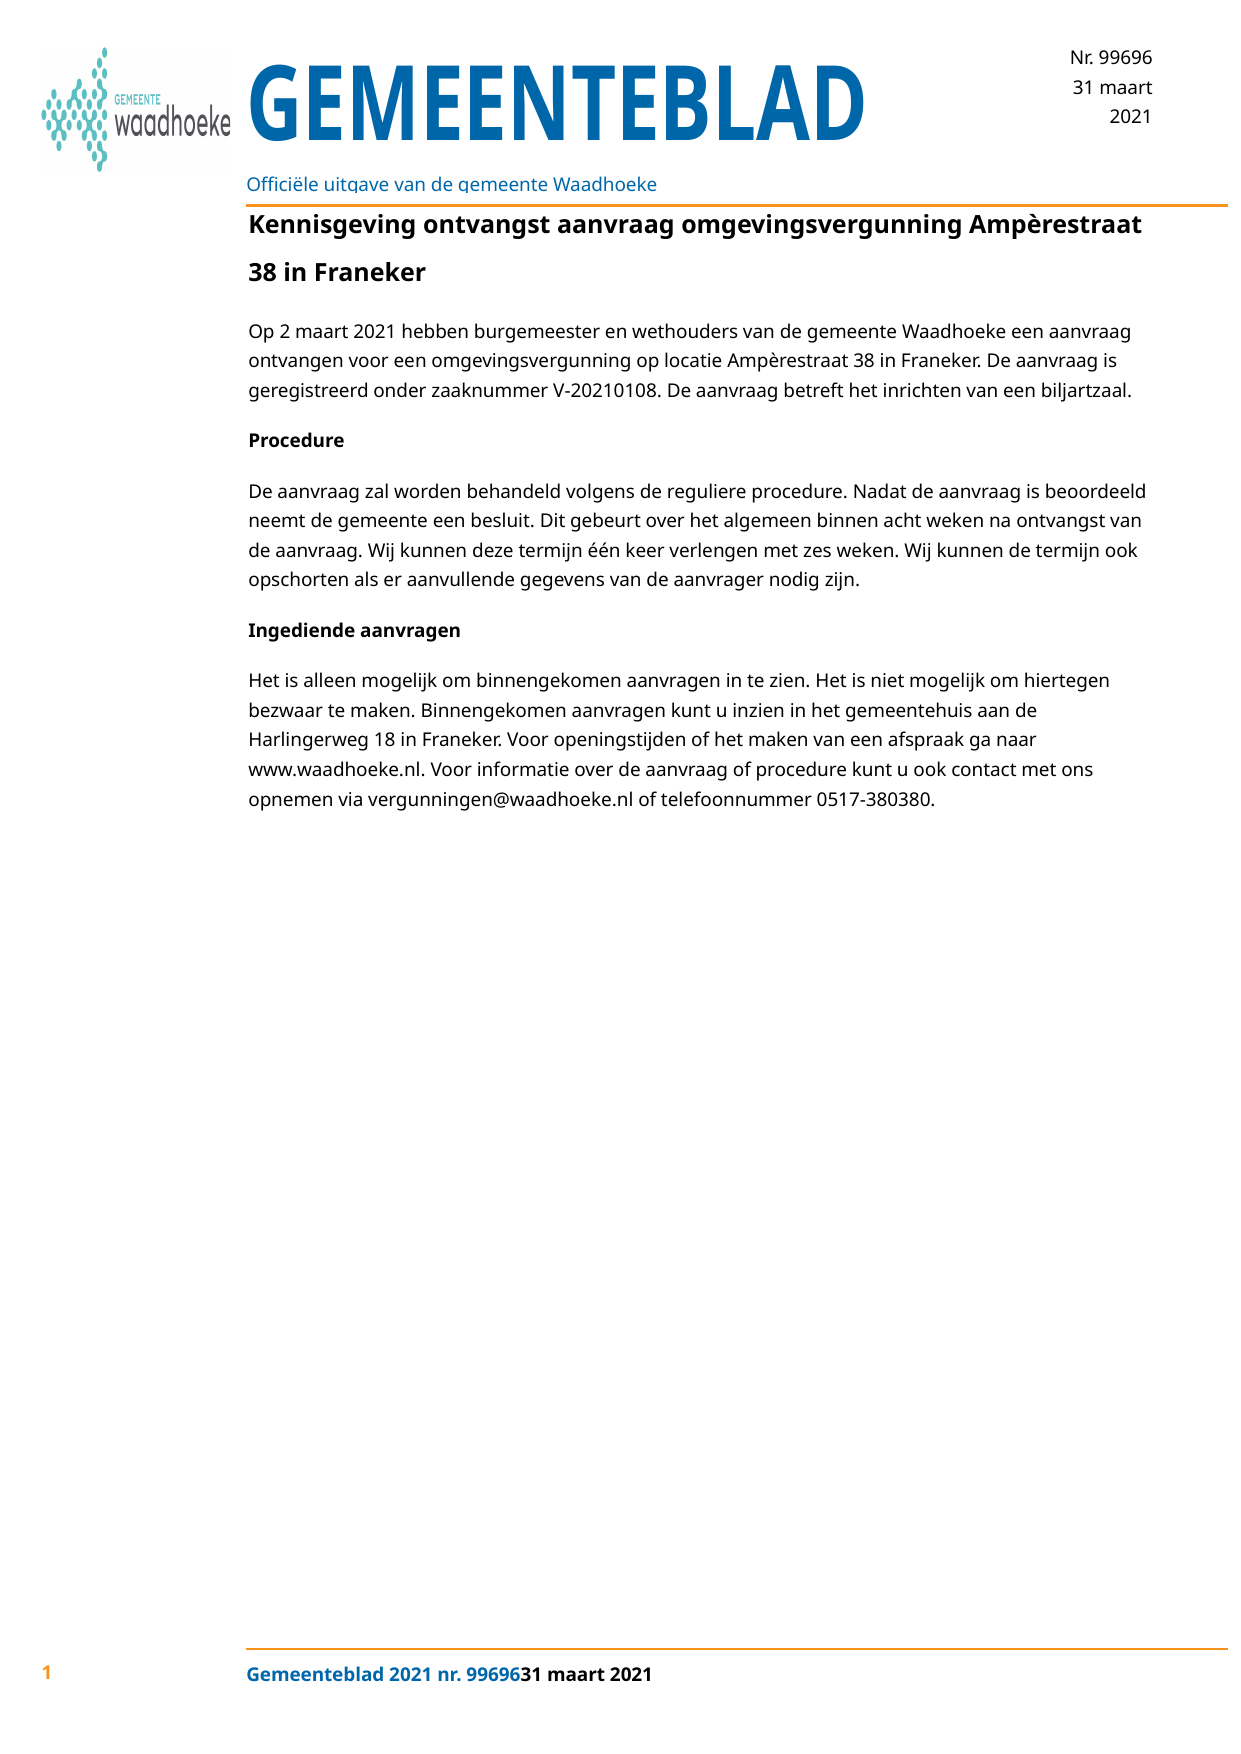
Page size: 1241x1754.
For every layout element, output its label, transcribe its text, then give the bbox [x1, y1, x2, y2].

text Kennisgeving ontvangst aanvraag omgevingsvergunning Ampèrestraat 38 in Franeker [248, 207, 1152, 288]
text Op 2 maart 2021 hebben burgemeester en wethouders van de gemeente Waadhoeke een aanvraag ontvangen voor een omgevingsvergunning op locatie Ampèrestraat 38 in Franeker. De aanvraag is geregistreerd onder zaaknummer V-20210108. De aanvraag betreft het inrichten van een biljartzaal. [248, 318, 1152, 403]
text De aanvraag zal worden behandeld volgens de reguliere procedure. Nadat de aanvraag is beoordeeld neemt de gemeente een besluit. Dit gebeurt over het algemeen binnen acht weken na ontvangst van de aanvraag. Wij kunnen deze termijn één keer verlengen met zes weken. Wij kunnen de termijn ook opschorten als er aanvullende gegevens van de aanvrager nodig zijn. [248, 478, 1152, 592]
picture [41, 47, 231, 172]
text Ingediende aanvragen [248, 617, 1152, 643]
text Het is alleen mogelijk om binnengekomen aanvragen in te zien. Het is niet mogelijk om hiertegen bezwaar te maken. Binnengekomen aanvragen kunt u inzien in het gemeentehuis aan de Harlingerweg 18 in Franeker. Voor openingstijden of het maken van een afspraak ga naar www.waadhoeke.nl. Voor informatie over de aanvraag of procedure kunt u ook contact met ons opnemen via vergunningen@waadhoeke.nl of telefoonnummer 0517-380380. [248, 667, 1152, 812]
text Procedure [248, 427, 1152, 453]
